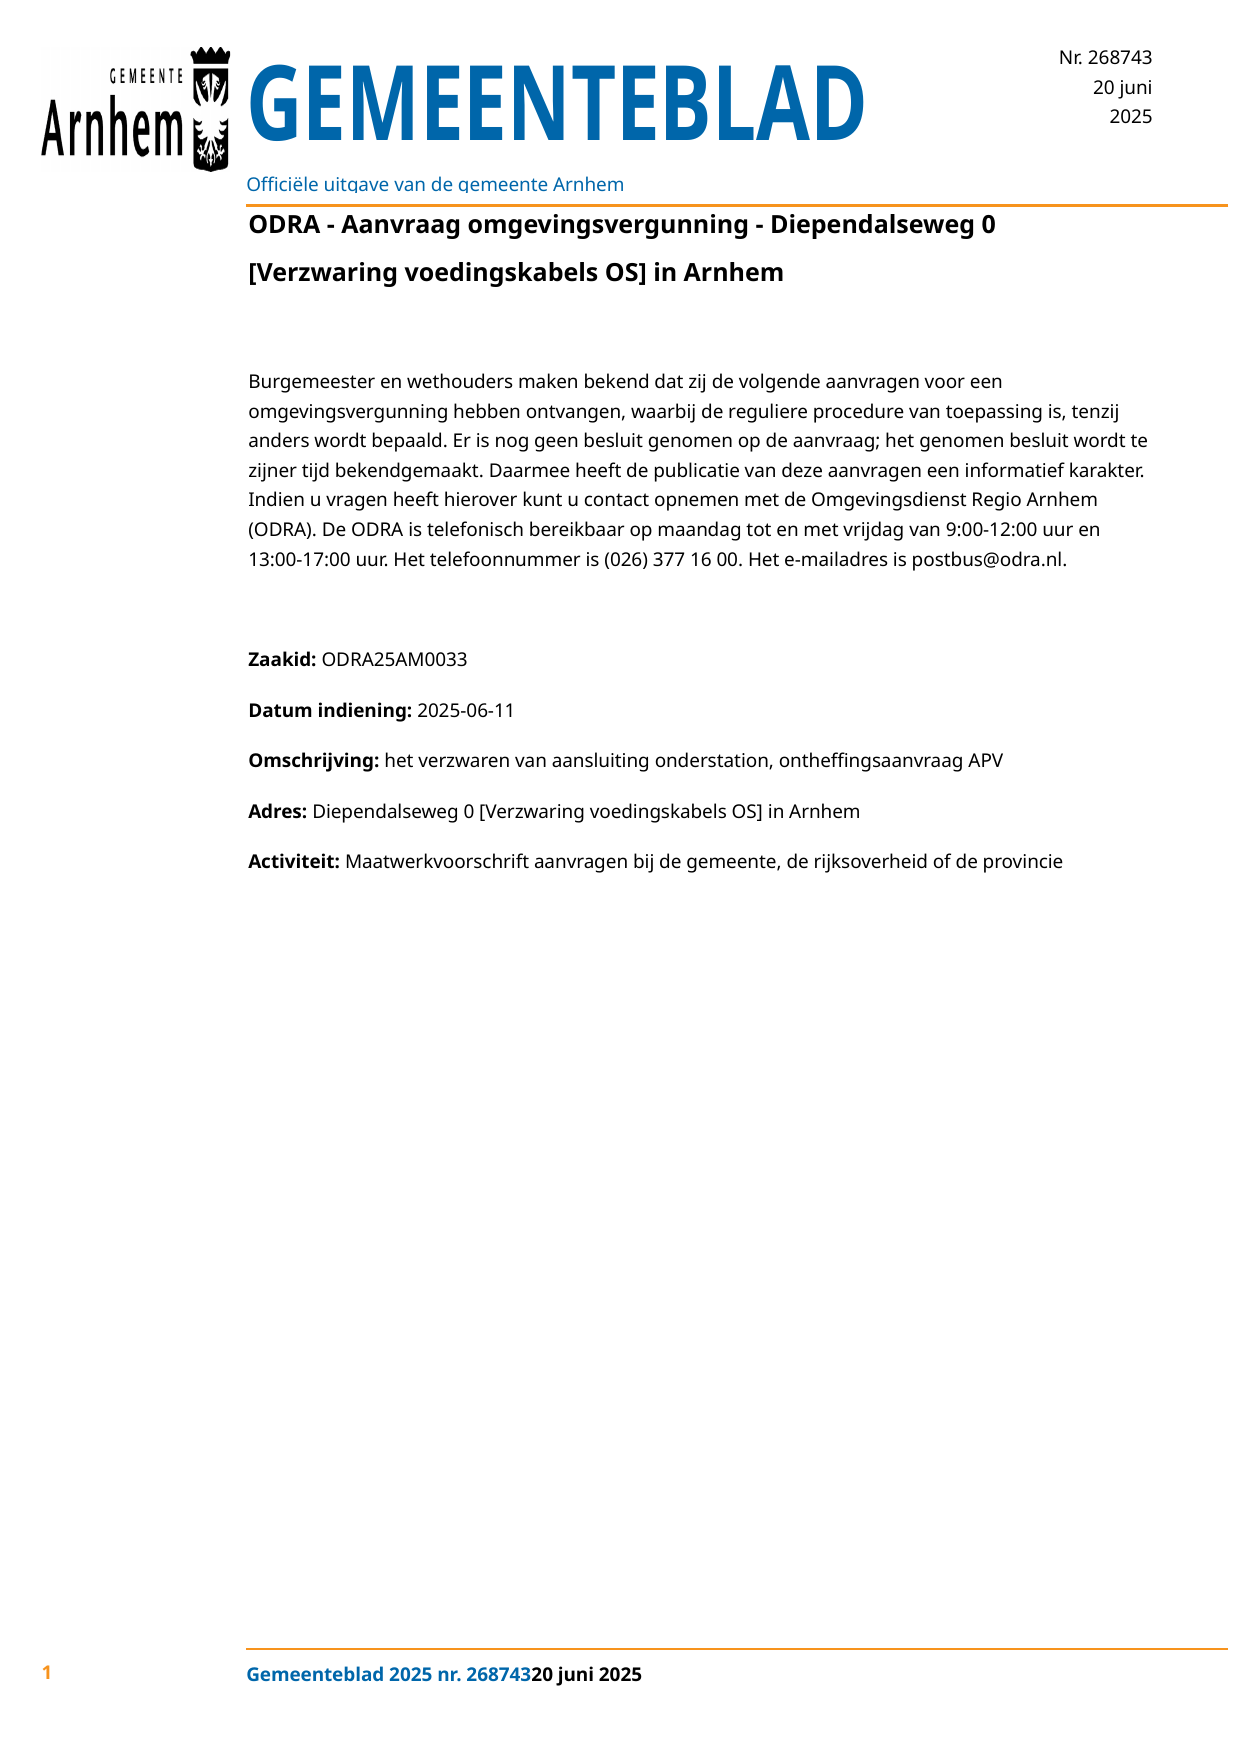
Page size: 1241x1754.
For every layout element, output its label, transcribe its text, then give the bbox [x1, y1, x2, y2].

text Zaakid: ODRA25AM0033 [248, 647, 1152, 672]
text Burgemeester en wethouders maken bekend dat zij de volgende aanvragen voor een omgevingsvergunning hebben ontvangen, waarbij de reguliere procedure van toepassing is, tenzij anders wordt bepaald. Er is nog geen besluit genomen op de aanvraag; het genomen besluit wordt te zijner tijd bekendgemaakt. Daarmee heeft de publicatie van deze aanvragen een informatief karakter. Indien u vragen heeft hierover kunt u contact opnemen met de Omgevingsdienst Regio Arnhem (ODRA). De ODRA is telefonisch bereikbaar op maandag tot en met vrijdag van 9:00-12:00 uur en 13:00-17:00 uur. Het telefoonnummer is (026) 377 16 00. Het e-mailadres is postbus@odra.nl. [248, 368, 1152, 572]
text Adres: Diependalseweg 0 [Verzwaring voedingskabels OS] in Arnhem [248, 798, 1152, 824]
text Omschrijving: het verzwaren van aansluiting onderstation, ontheffingsaanvraag APV [248, 747, 1152, 773]
text Datum indiening: 2025-06-11 [248, 697, 1152, 723]
text ODRA - Aanvraag omgevingsvergunning - Diependalseweg 0 [Verzwaring voedingskabels OS] in Arnhem [248, 207, 1152, 288]
picture [41, 47, 231, 172]
text Activiteit: Maatwerkvoorschrift aanvragen bij de gemeente, de rijksoverheid of de provincie [248, 848, 1152, 874]
